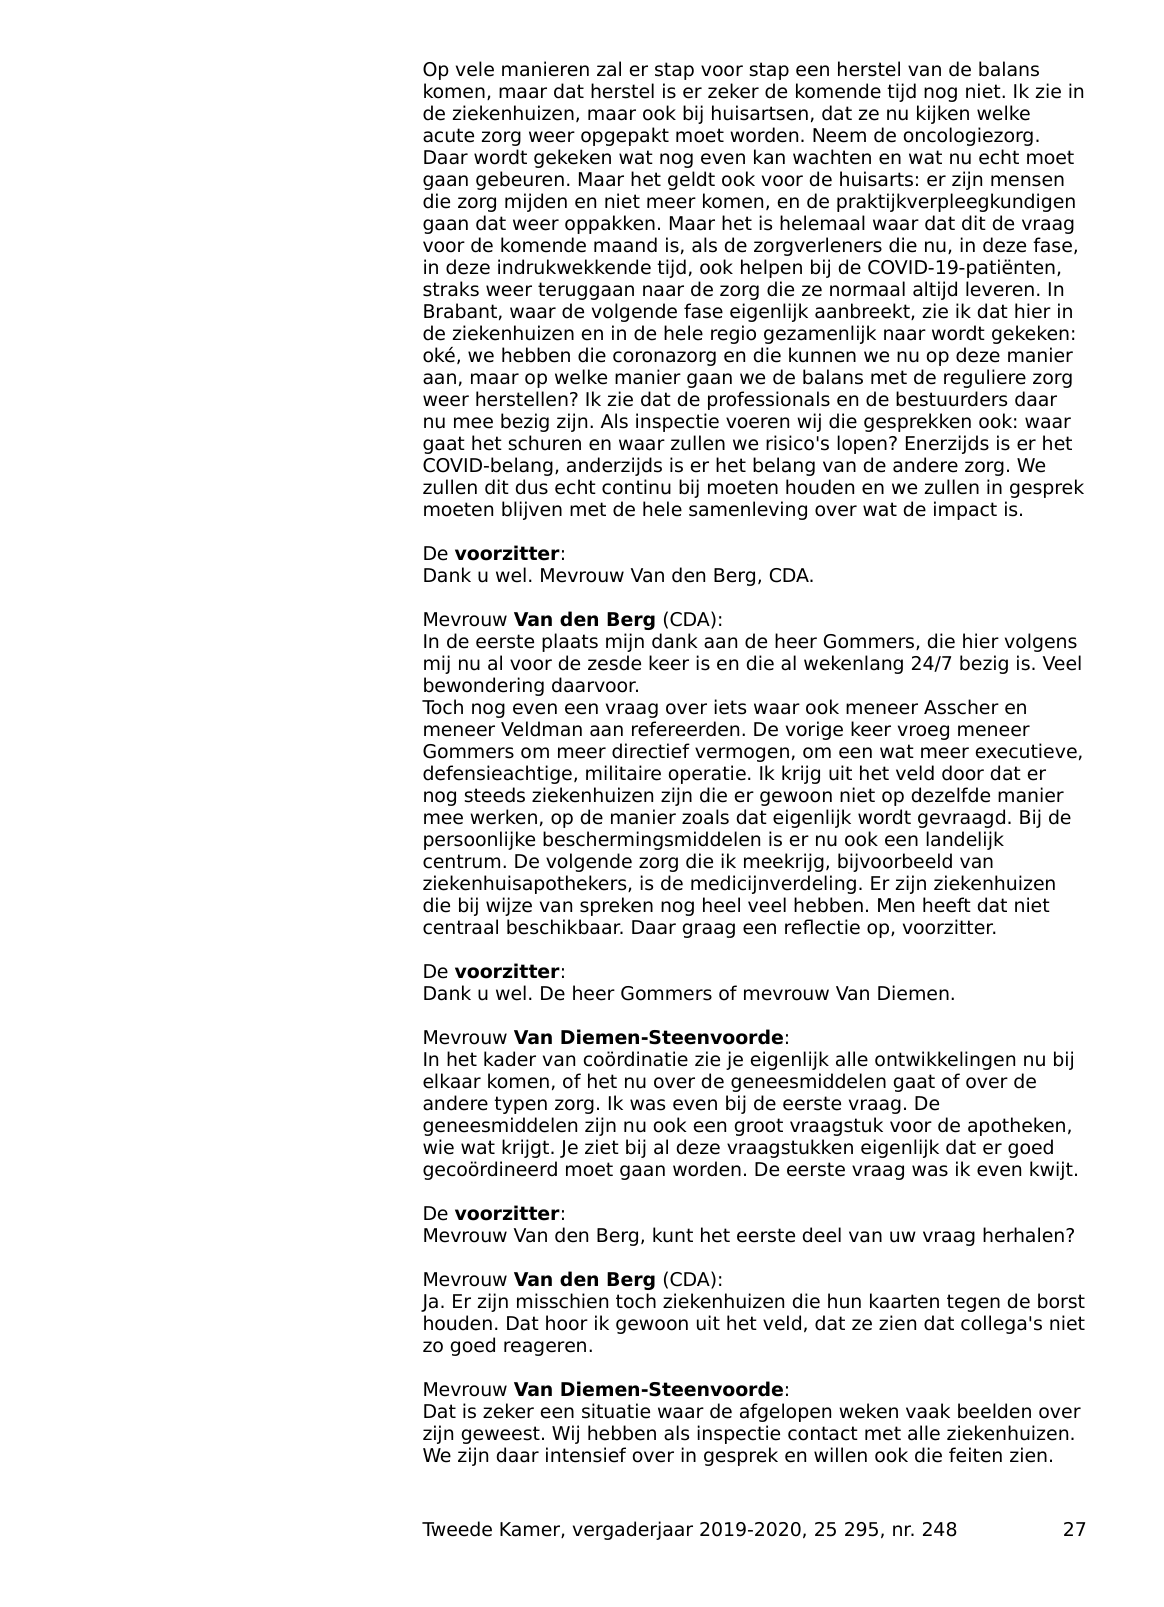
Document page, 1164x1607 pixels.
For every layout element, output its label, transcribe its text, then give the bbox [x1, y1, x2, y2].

text Mevrouw Van den Berg (CDA): [422, 609, 1087, 631]
text Mevrouw Van den Berg, kunt het eerste deel van uw vraag herhalen? [422, 1225, 1087, 1247]
text De voorzitter: [422, 543, 1087, 565]
text Mevrouw Van Diemen-Steenvoorde: [422, 1027, 1087, 1049]
text Dat is zeker een situatie waar de afgelopen weken vaak beelden over zijn geweest. Wij hebben als inspectie contact met alle ziekenhuizen. We zijn daar intensief over in gesprek en willen ook die feiten zien. [422, 1401, 1087, 1467]
text Ja. Er zijn misschien toch ziekenhuizen die hun kaarten tegen de borst houden. Dat hoor ik gewoon uit het veld, dat ze zien dat collega's niet zo goed reageren. [422, 1291, 1087, 1357]
text Dank u wel. Mevrouw Van den Berg, CDA. [422, 565, 1087, 587]
text In de eerste plaats mijn dank aan de heer Gommers, die hier volgens mij nu al voor de zesde keer is en die al wekenlang 24/7 bezig is. Veel bewondering daarvoor. [422, 631, 1087, 697]
text Mevrouw Van Diemen-Steenvoorde: [422, 1379, 1087, 1401]
text Op vele manieren zal er stap voor stap een herstel van de balans komen, maar dat herstel is er zeker de komende tijd nog niet. Ik zie in de ziekenhuizen, maar ook bij huisartsen, dat ze nu kijken welke acute zorg weer opgepakt moet worden. Neem de oncologiezorg. Daar wordt gekeken wat nog even kan wachten en wat nu echt moet gaan gebeuren. Maar het geldt ook voor de huisarts: er zijn mensen die zorg mijden en niet meer komen, en de praktijkverpleegkundigen gaan dat weer oppakken. Maar het is helemaal waar dat dit de vraag voor de komende maand is, als de zorgverleners die nu, in deze fase, in deze indrukwekkende tijd, ook helpen bij de COVID-19-patiënten, straks weer teruggaan naar de zorg die ze normaal altijd leveren. In Brabant, waar de volgende fase eigenlijk aanbreekt, zie ik dat hier in de ziekenhuizen en in de hele regio gezamenlijk naar wordt gekeken: oké, we hebben die coronazorg en die kunnen we nu op deze manier aan, maar op welke manier gaan we de balans met de reguliere zorg weer herstellen? Ik zie dat de professionals en de bestuurders daar nu mee bezig zijn. Als inspectie voeren wij die gesprekken ook: waar gaat het schuren en waar zullen we risico's lopen? Enerzijds is er het COVID-belang, anderzijds is er het belang van de andere zorg. We zullen dit dus echt continu bij moeten houden en we zullen in gesprek moeten blijven met de hele samenleving over wat de impact is. [422, 59, 1087, 521]
text In het kader van coördinatie zie je eigenlijk alle ontwikkelingen nu bij elkaar komen, of het nu over de geneesmiddelen gaat of over de andere typen zorg. Ik was even bij de eerste vraag. De geneesmiddelen zijn nu ook een groot vraagstuk voor de apotheken, wie wat krijgt. Je ziet bij al deze vraagstukken eigenlijk dat er goed gecoördineerd moet gaan worden. De eerste vraag was ik even kwijt. [422, 1049, 1087, 1181]
text De voorzitter: [422, 961, 1087, 983]
text Dank u wel. De heer Gommers of mevrouw Van Diemen. [422, 983, 1087, 1005]
text Toch nog even een vraag over iets waar ook meneer Asscher en meneer Veldman aan refereerden. De vorige keer vroeg meneer Gommers om meer directief vermogen, om een wat meer executieve, defensieachtige, militaire operatie. Ik krijg uit het veld door dat er nog steeds ziekenhuizen zijn die er gewoon niet op dezelfde manier mee werken, op de manier zoals dat eigenlijk wordt gevraagd. Bij de persoonlijke beschermingsmiddelen is er nu ook een landelijk centrum. De volgende zorg die ik meekrijg, bijvoorbeeld van ziekenhuisapothekers, is de medicijnverdeling. Er zijn ziekenhuizen die bij wijze van spreken nog heel veel hebben. Men heeft dat niet centraal beschikbaar. Daar graag een reflectie op, voorzitter. [422, 697, 1087, 939]
text Mevrouw Van den Berg (CDA): [422, 1269, 1087, 1291]
text De voorzitter: [422, 1203, 1087, 1225]
